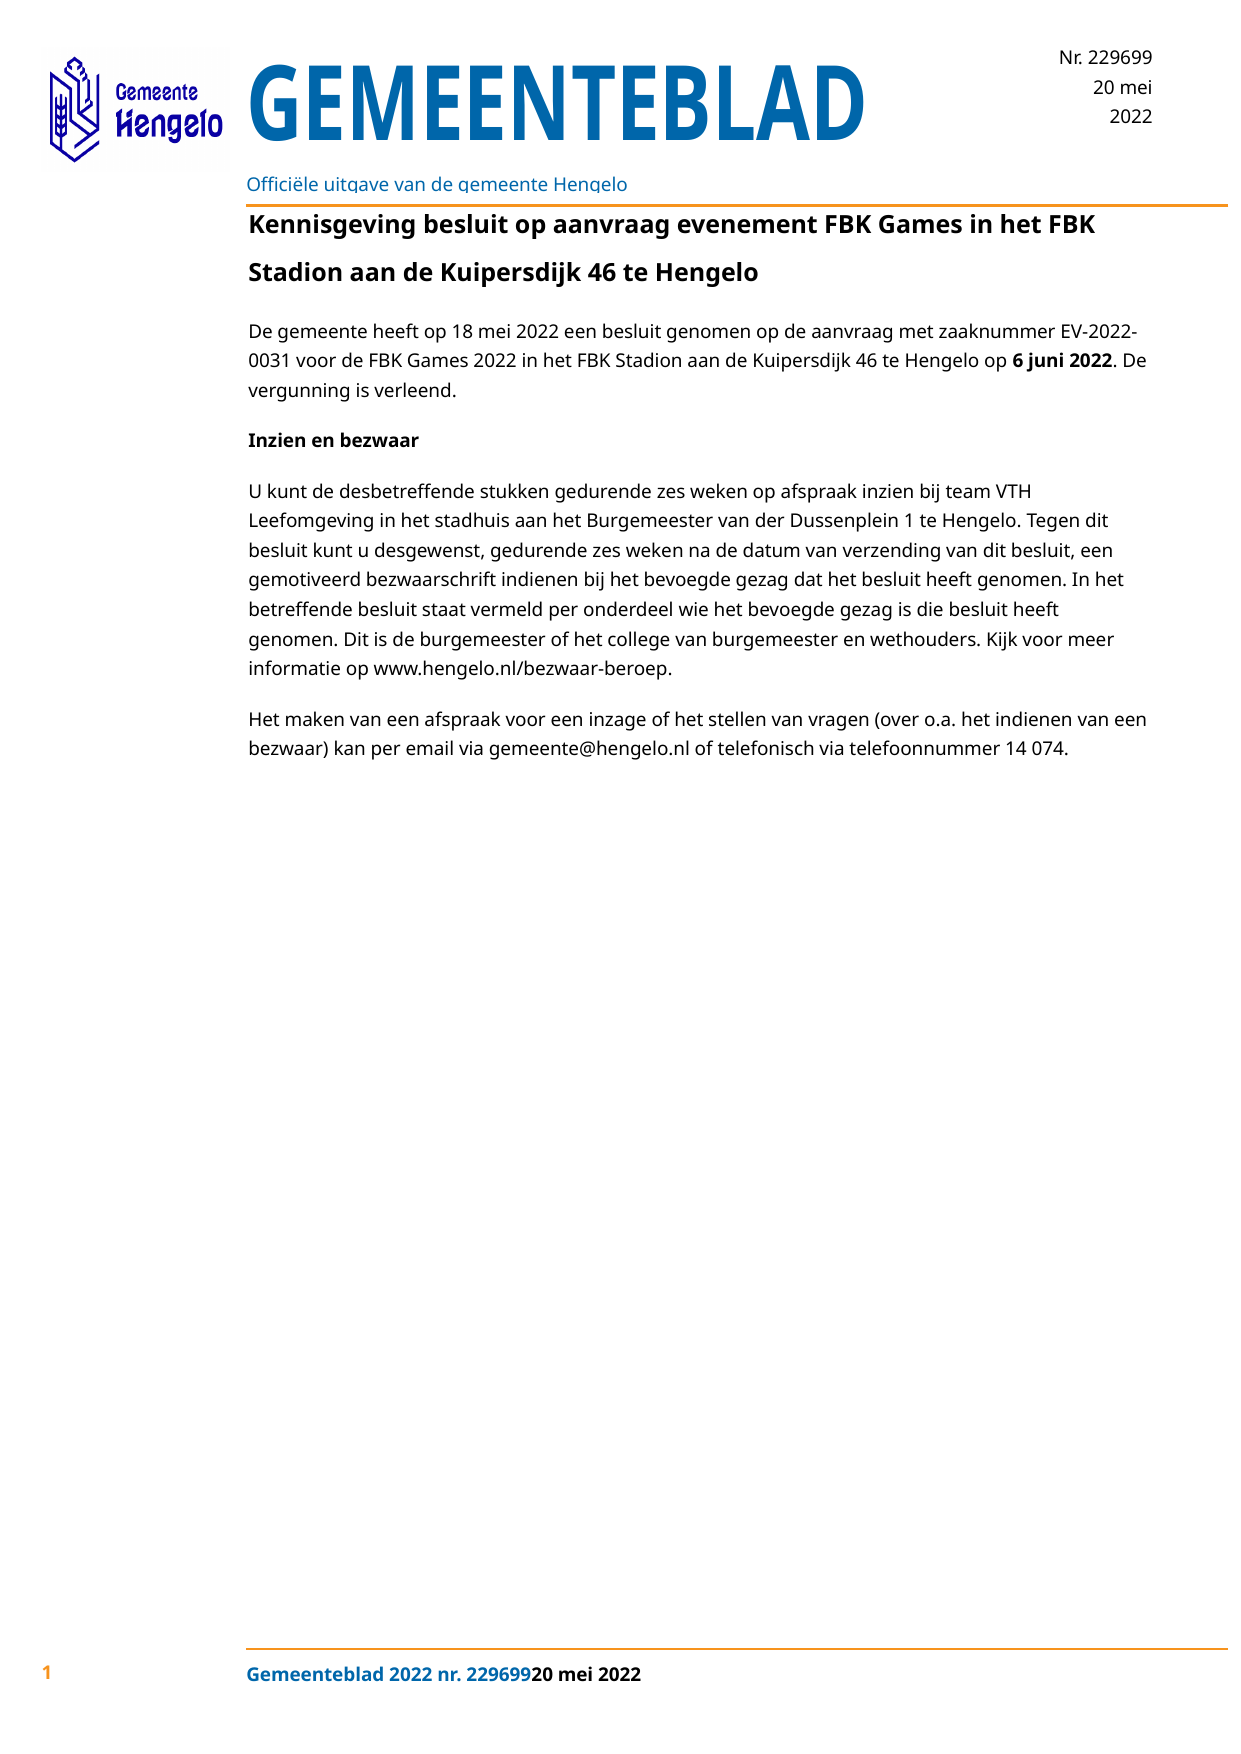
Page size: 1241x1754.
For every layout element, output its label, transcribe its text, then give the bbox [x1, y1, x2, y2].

text U kunt de desbetreffende stukken gedurende zes weken op afspraak inzien bij team VTH Leefomgeving in het stadhuis aan het Burgemeester van der Dussenplein 1 te Hengelo. Tegen dit besluit kunt u desgewenst, gedurende zes weken na de datum van verzending van dit besluit, een gemotiveerd bezwaarschrift indienen bij het bevoegde gezag dat het besluit heeft genomen. In het betreffende besluit staat vermeld per onderdeel wie het bevoegde gezag is die besluit heeft genomen. Dit is de burgemeester of het college van burgemeester en wethouders. Kijk voor meer informatie op www.hengelo.nl/bezwaar-beroep. [248, 478, 1152, 681]
picture [41, 47, 231, 172]
text Kennisgeving besluit op aanvraag evenement FBK Games in het FBK Stadion aan de Kuipersdijk 46 te Hengelo [248, 207, 1152, 288]
text Inzien en bezwaar [248, 427, 1152, 453]
text Het maken van een afspraak voor een inzage of het stellen van vragen (over o.a. het indienen van een bezwaar) kan per email via gemeente@hengelo.nl of telefonisch via telefoonnummer 14 074. [248, 706, 1152, 761]
text De gemeente heeft op 18 mei 2022 een besluit genomen op de aanvraag met zaaknummer EV-2022-0031 voor de FBK Games 2022 in het FBK Stadion aan de Kuipersdijk 46 te Hengelo op 6 juni 2022. De vergunning is verleend. [248, 318, 1152, 403]
